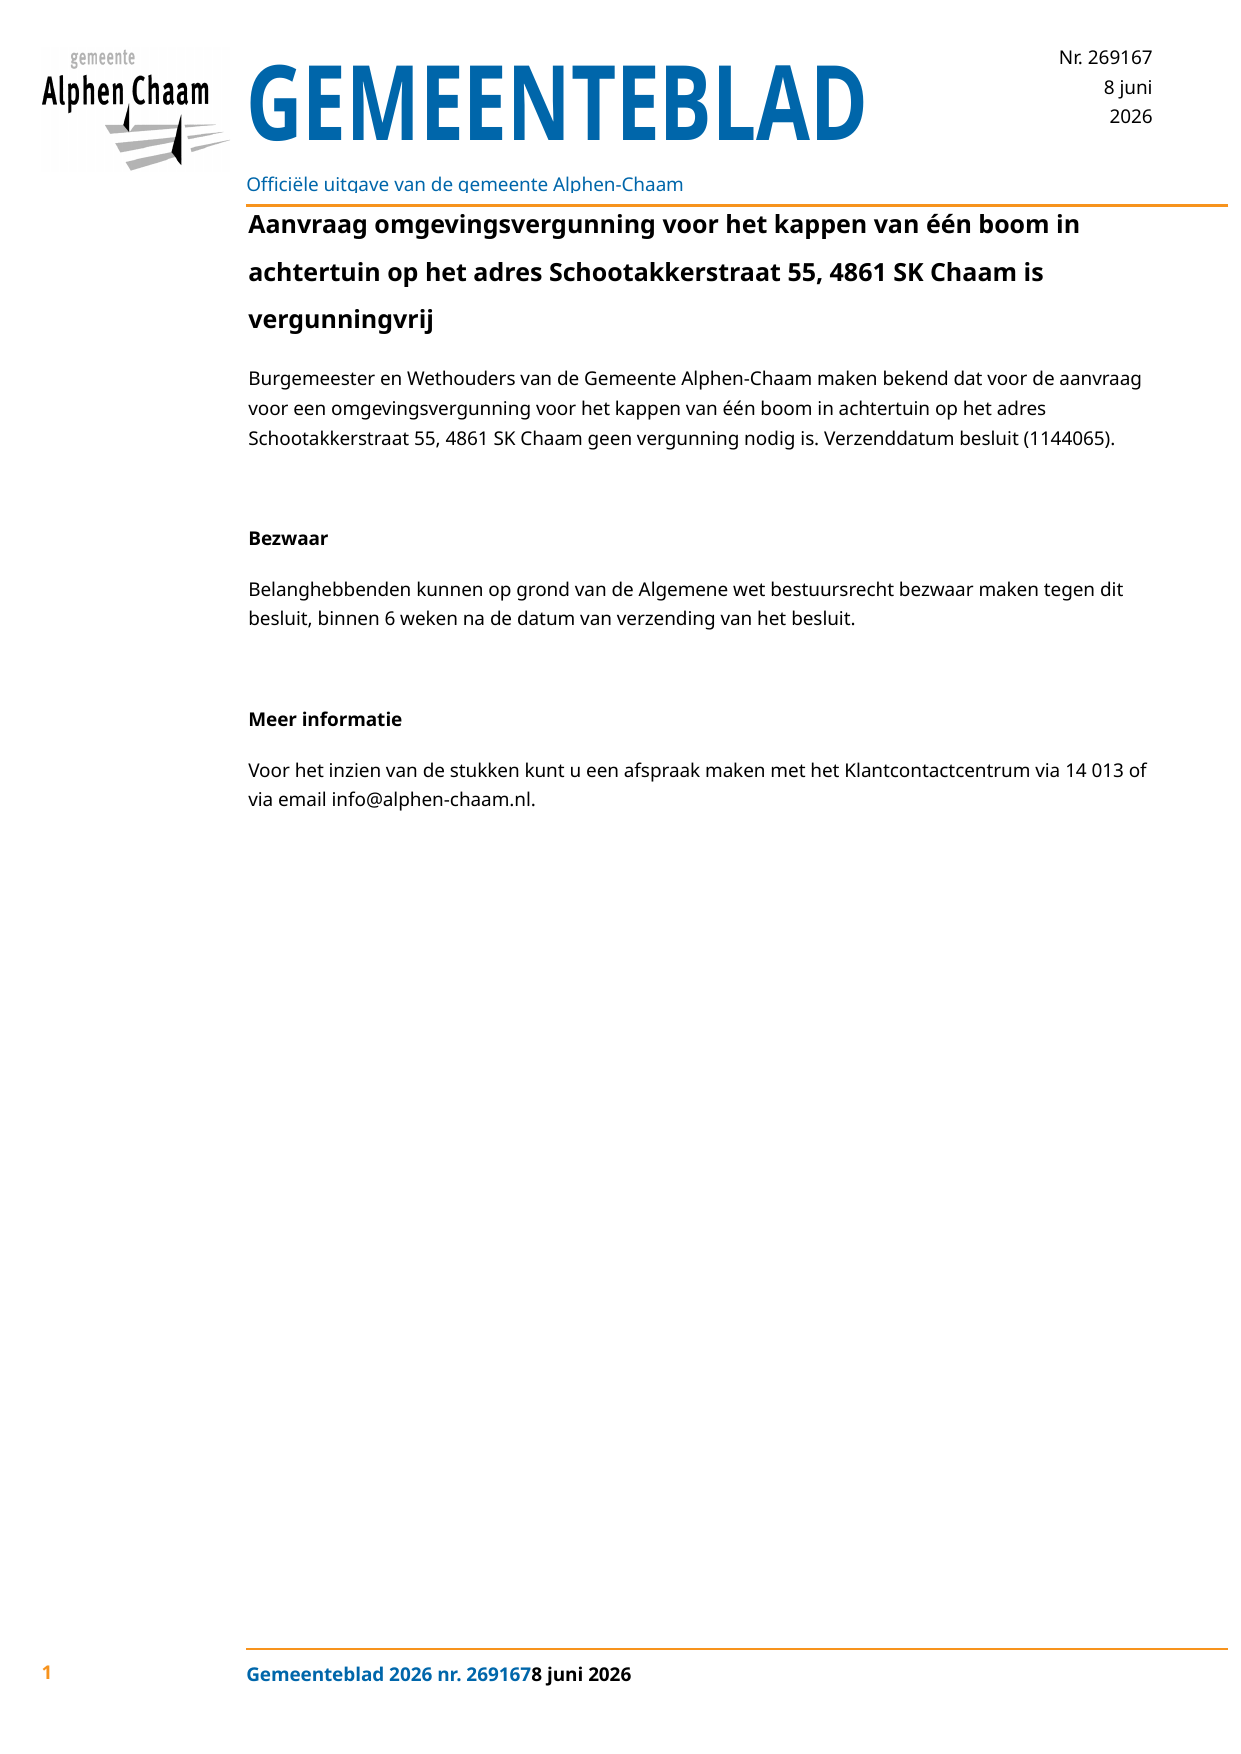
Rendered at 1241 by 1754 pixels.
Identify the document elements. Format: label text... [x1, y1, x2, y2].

picture [41, 47, 231, 172]
text Voor het inzien van de stukken kunt u een afspraak maken met het Klantcontactcentrum via 14 013 of via email info@alphen-chaam.nl. [248, 757, 1152, 812]
text Bezwaar [248, 526, 1152, 551]
text Meer informatie [248, 706, 1152, 732]
text Aanvraag omgevingsvergunning voor het kappen van één boom in achtertuin op het adres Schootakkerstraat 55, 4861 SK Chaam is vergunningvrij [248, 207, 1152, 336]
text Belanghebbenden kunnen op grond van de Algemene wet bestuursrecht bezwaar maken tegen dit besluit, binnen 6 weken na de datum van verzending van het besluit. [248, 576, 1152, 631]
text Burgemeester en Wethouders van de Gemeente Alphen-Chaam maken bekend dat voor de aanvraag voor een omgevingsvergunning voor het kappen van één boom in achtertuin op het adres Schootakkerstraat 55, 4861 SK Chaam geen vergunning nodig is. Verzenddatum besluit (1144065). [248, 366, 1152, 450]
